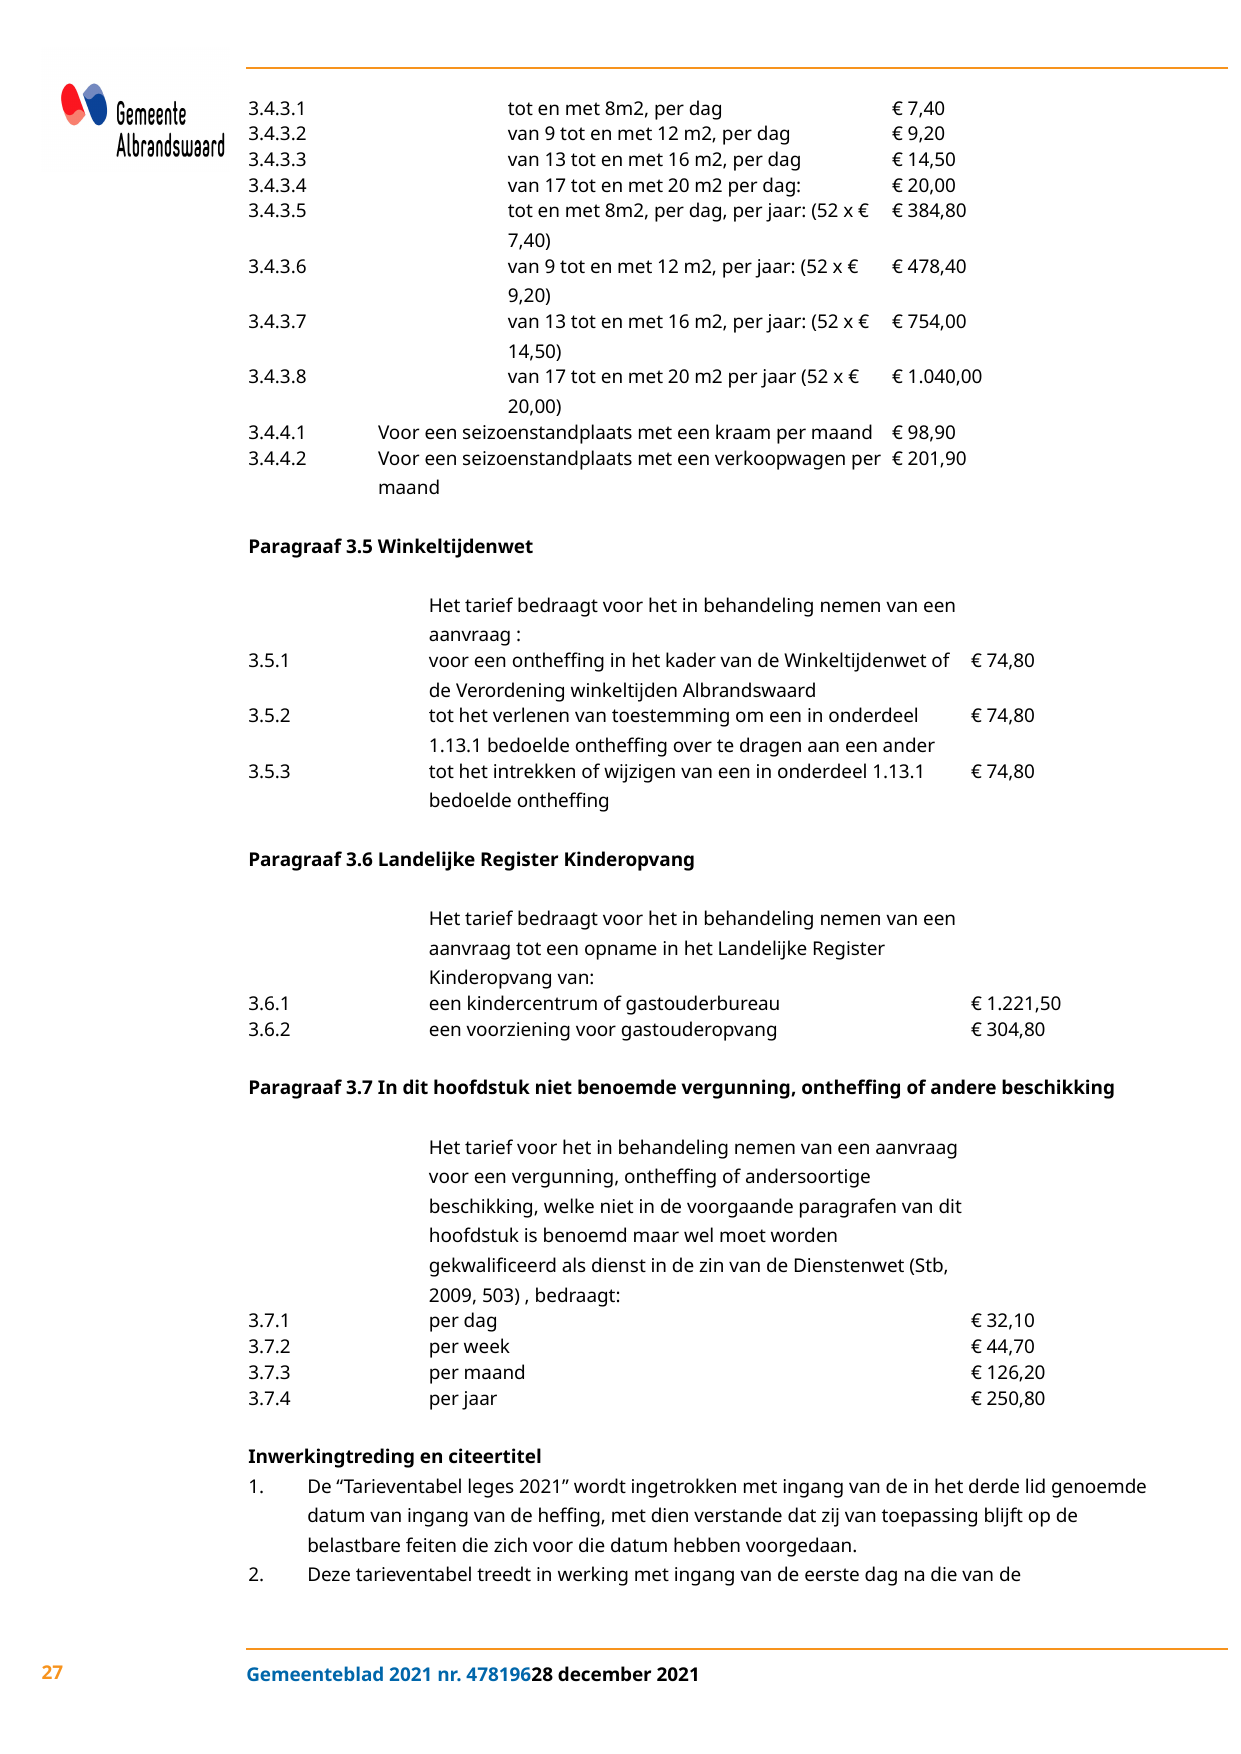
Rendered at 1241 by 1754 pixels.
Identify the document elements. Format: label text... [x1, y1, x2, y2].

table_header Het tarief voor het in behandeling nemen van een aanvraag voor een vergunning, ontheffing of andersoortige beschikking, welke niet in de voorgaande paragrafen van dit hoofdstuk is benoemd maar wel moet worden gekwalificeerd als dienst in de zin van de Dienstenwet (Stb, 2009, 503) , bedraagt: [429, 1134, 971, 1307]
table_cell tot en met 8m2, per dag [508, 95, 892, 121]
table_cell € 44,70 [971, 1333, 1152, 1359]
table_cell € 304,80 [971, 1016, 1152, 1042]
text Paragraaf 3.6 Landelijke Register Kinderopvang [248, 846, 1152, 872]
table_cell 3.6.1 [248, 990, 429, 1016]
table_cell van 13 tot en met 16 m2, per dag [508, 146, 892, 172]
table_cell een kindercentrum of gastouderbureau [429, 990, 971, 1016]
table_cell Voor een seizoenstandplaats met een verkoopwagen per maand [378, 445, 892, 500]
table_cell € 74,80 [971, 703, 1152, 758]
table_cell per maand [429, 1359, 971, 1385]
table_header [971, 1134, 1152, 1307]
table_cell € 74,80 [971, 758, 1152, 813]
table_cell € 14,50 [892, 146, 1152, 172]
table_header [971, 905, 1152, 990]
table_cell € 126,20 [971, 1359, 1152, 1385]
table_header Het tarief bedraagt voor het in behandeling nemen van een aanvraag tot een opname in het Landelijke Register Kinderopvang van: [429, 905, 971, 990]
table_cell van 13 tot en met 16 m2, per jaar: (52 x € 14,50) [508, 308, 892, 364]
table_cell Voor een seizoenstandplaats met een kraam per maand [378, 419, 892, 445]
table_cell 3.7.4 [248, 1385, 429, 1410]
table_cell 3.6.2 [248, 1016, 429, 1042]
table_cell 3.4.4.2 [248, 445, 378, 500]
table_cell 3.5.2 [248, 703, 429, 758]
text Paragraaf 3.5 Winkeltijdenwet [248, 533, 1152, 558]
table_cell € 98,90 [892, 419, 1022, 445]
table_cell van 9 tot en met 12 m2, per jaar: (52 x € 9,20) [508, 253, 892, 308]
table_cell 3.4.3.2 [248, 121, 508, 146]
table_cell 3.5.3 [248, 758, 429, 813]
text Inwerkingtreding en citeertitel [248, 1443, 1152, 1469]
table_cell 3.4.3.5 [248, 198, 508, 253]
list Deze tarieventabel treedt in werking met ingang van de eerste dag na die van de [248, 1562, 1152, 1587]
table_cell tot het verlenen van toestemming om een in onderdeel 1.13.1 bedoelde ontheffing over te dragen aan een ander [429, 703, 971, 758]
table_cell per jaar [429, 1385, 971, 1410]
table_cell € 32,10 [971, 1308, 1152, 1333]
table_cell 3.7.1 [248, 1308, 429, 1333]
table_cell 3.4.3.8 [248, 364, 508, 419]
list De “Tarieventabel leges 2021” wordt ingetrokken met ingang van de in het derde lid genoemde datum van ingang van de heffing, met dien verstande dat zij van toepassing blijft op de belastbare feiten die zich voor die datum hebben voorgedaan. [248, 1473, 1152, 1558]
table_cell 3.4.3.6 [248, 253, 508, 308]
table_cell 3.7.3 [248, 1359, 429, 1385]
table_header [248, 592, 429, 647]
table_cell € 754,00 [892, 308, 1152, 364]
table_cell € 201,90 [892, 445, 1022, 500]
table_cell per week [429, 1333, 971, 1359]
table_cell per dag [429, 1308, 971, 1333]
table_cell een voorziening voor gastouderopvang [429, 1016, 971, 1042]
table_header Het tarief bedraagt voor het in behandeling nemen van een aanvraag : [429, 592, 971, 647]
table_header [248, 905, 429, 990]
table_header [971, 592, 1152, 647]
table_cell 3.4.4.1 [248, 419, 378, 445]
text Paragraaf 3.7 In dit hoofdstuk niet benoemde vergunning, ontheffing of andere beschikking [248, 1074, 1152, 1100]
table_cell van 17 tot en met 20 m2 per jaar (52 x € 20,00) [508, 364, 892, 419]
table_header [248, 1134, 429, 1307]
table_cell € 9,20 [892, 121, 1152, 146]
table_cell 3.4.3.1 [248, 95, 508, 121]
table_cell € 1.040,00 [892, 364, 1152, 419]
table_cell € 478,40 [892, 253, 1152, 308]
picture [41, 47, 231, 172]
table_cell tot het intrekken of wijzigen van een in onderdeel 1.13.1 bedoelde ontheffing [429, 758, 971, 813]
table_cell € 74,80 [971, 648, 1152, 703]
table_cell € 384,80 [892, 198, 1152, 253]
table_cell € 1.221,50 [971, 990, 1152, 1016]
table_cell van 9 tot en met 12 m2, per dag [508, 121, 892, 146]
table_cell 3.4.3.4 [248, 172, 508, 198]
table_cell € 20,00 [892, 172, 1152, 198]
table_cell 3.5.1 [248, 648, 429, 703]
table_cell € 250,80 [971, 1385, 1152, 1410]
table_cell tot en met 8m2, per dag, per jaar: (52 x € 7,40) [508, 198, 892, 253]
table_cell € 7,40 [892, 95, 1152, 121]
table_cell 3.7.2 [248, 1333, 429, 1359]
table_cell 3.4.3.7 [248, 308, 508, 364]
table_cell voor een ontheffing in het kader van de Winkeltijdenwet of de Verordening winkeltijden Albrandswaard [429, 648, 971, 703]
table_cell 3.4.3.3 [248, 146, 508, 172]
table_cell van 17 tot en met 20 m2 per dag: [508, 172, 892, 198]
